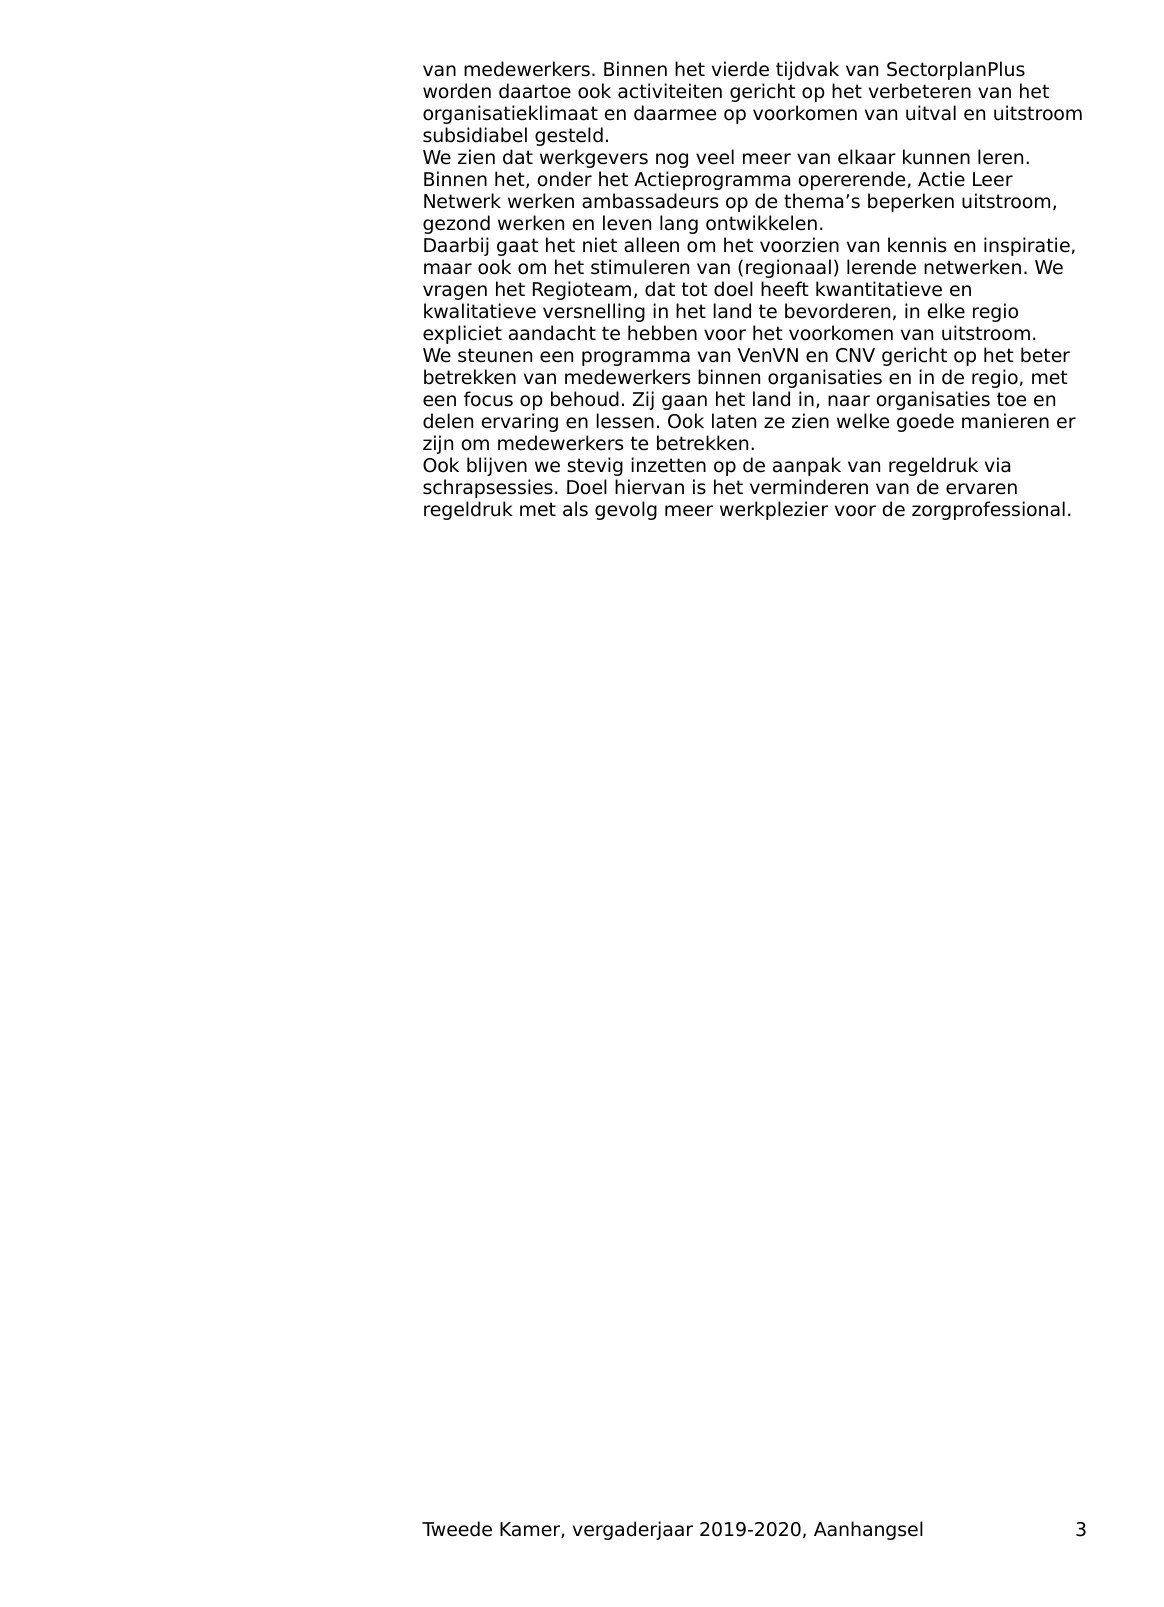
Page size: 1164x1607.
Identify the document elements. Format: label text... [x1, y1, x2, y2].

text van medewerkers. Binnen het vierde tijdvak van SectorplanPlus worden daartoe ook activiteiten gericht op het verbeteren van het organisatieklimaat en daarmee op voorkomen van uitval en uitstroom subsidiabel gesteld. [422, 59, 1087, 147]
text We zien dat werkgevers nog veel meer van elkaar kunnen leren. Binnen het, onder het Actieprogramma opererende, Actie Leer Netwerk werken ambassadeurs op de thema’s beperken uitstroom, gezond werken en leven lang ontwikkelen. [422, 147, 1087, 235]
text Daarbij gaat het niet alleen om het voorzien van kennis en inspiratie, maar ook om het stimuleren van (regionaal) lerende netwerken. We vragen het Regioteam, dat tot doel heeft kwantitatieve en kwalitatieve versnelling in het land te bevorderen, in elke regio expliciet aandacht te hebben voor het voorkomen van uitstroom. [422, 235, 1087, 345]
text Ook blijven we stevig inzetten op de aanpak van regeldruk via schrapsessies. Doel hiervan is het verminderen van de ervaren regeldruk met als gevolg meer werkplezier voor de zorgprofessional. [422, 455, 1087, 521]
text We steunen een programma van VenVN en CNV gericht op het beter betrekken van medewerkers binnen organisaties en in de regio, met een focus op behoud. Zij gaan het land in, naar organisaties toe en delen ervaring en lessen. Ook laten ze zien welke goede manieren er zijn om medewerkers te betrekken. [422, 345, 1087, 455]
